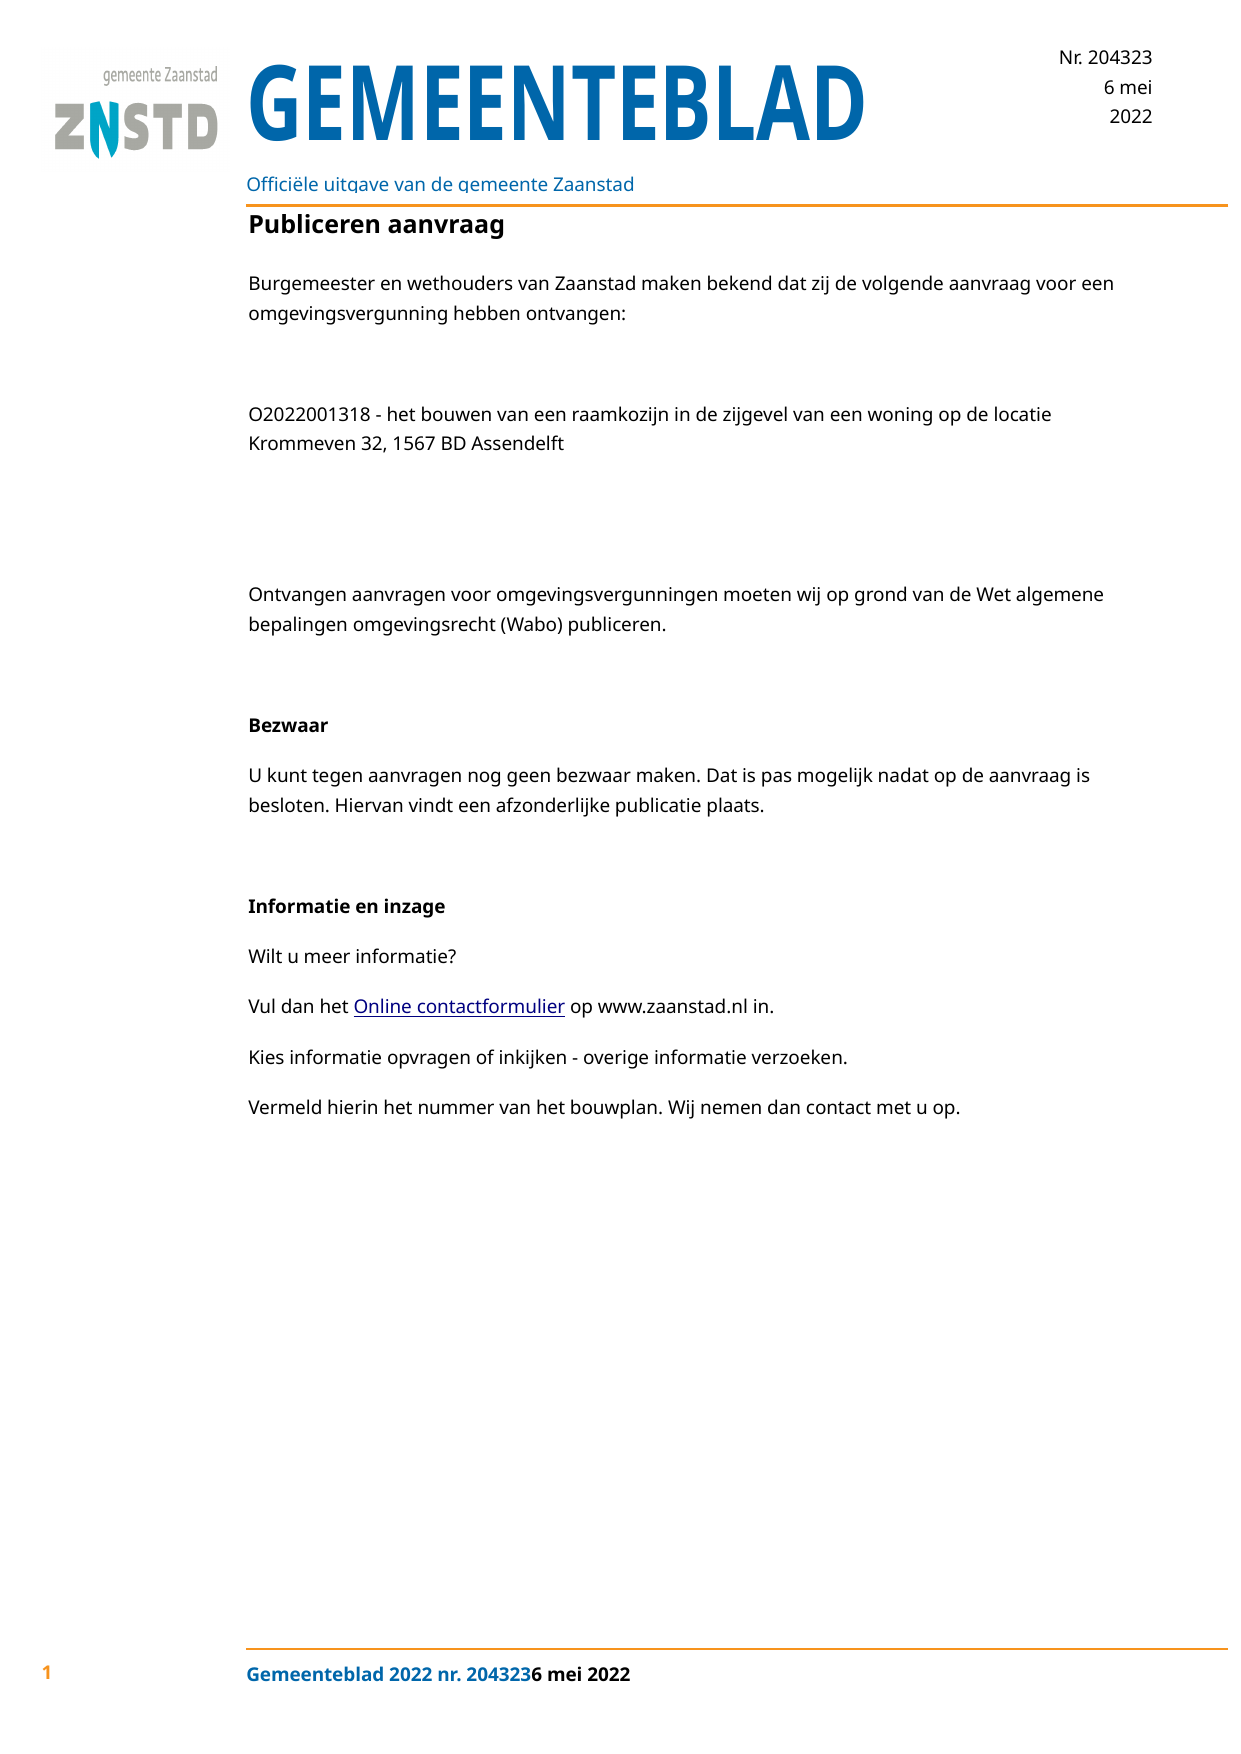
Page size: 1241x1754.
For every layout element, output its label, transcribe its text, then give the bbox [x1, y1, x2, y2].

picture [41, 47, 231, 172]
text Kies informatie opvragen of inkijken - overige informatie verzoeken. [248, 1044, 1152, 1070]
text U kunt tegen aanvragen nog geen bezwaar maken. Dat is pas mogelijk nadat op de aanvraag is besloten. Hiervan vindt een afzonderlijke publicatie plaats. [248, 762, 1152, 818]
text Informatie en inzage [248, 893, 1152, 918]
text Ontvangen aanvragen voor omgevingsvergunningen moeten wij op grond van de Wet algemene bepalingen omgevingsrecht (Wabo) publiceren. [248, 582, 1152, 637]
text Bezwaar [248, 712, 1152, 738]
text Vermeld hierin het nummer van het bouwplan. Wij nemen dan contact met u op. [248, 1094, 1152, 1120]
text Burgemeester en wethouders van Zaanstad maken bekend dat zij de volgende aanvraag voor een omgevingsvergunning hebben ontvangen: [248, 270, 1152, 326]
text Vul dan het Online contactformulier op www.zaanstad.nl in. [248, 994, 1152, 1019]
text O2022001318 - het bouwen van een raamkozijn in de zijgevel van een woning op de locatie Krommeven 32, 1567 BD Assendelft [248, 401, 1152, 456]
text Wilt u meer informatie? [248, 943, 1152, 969]
text Publiceren aanvraag [248, 207, 1152, 241]
